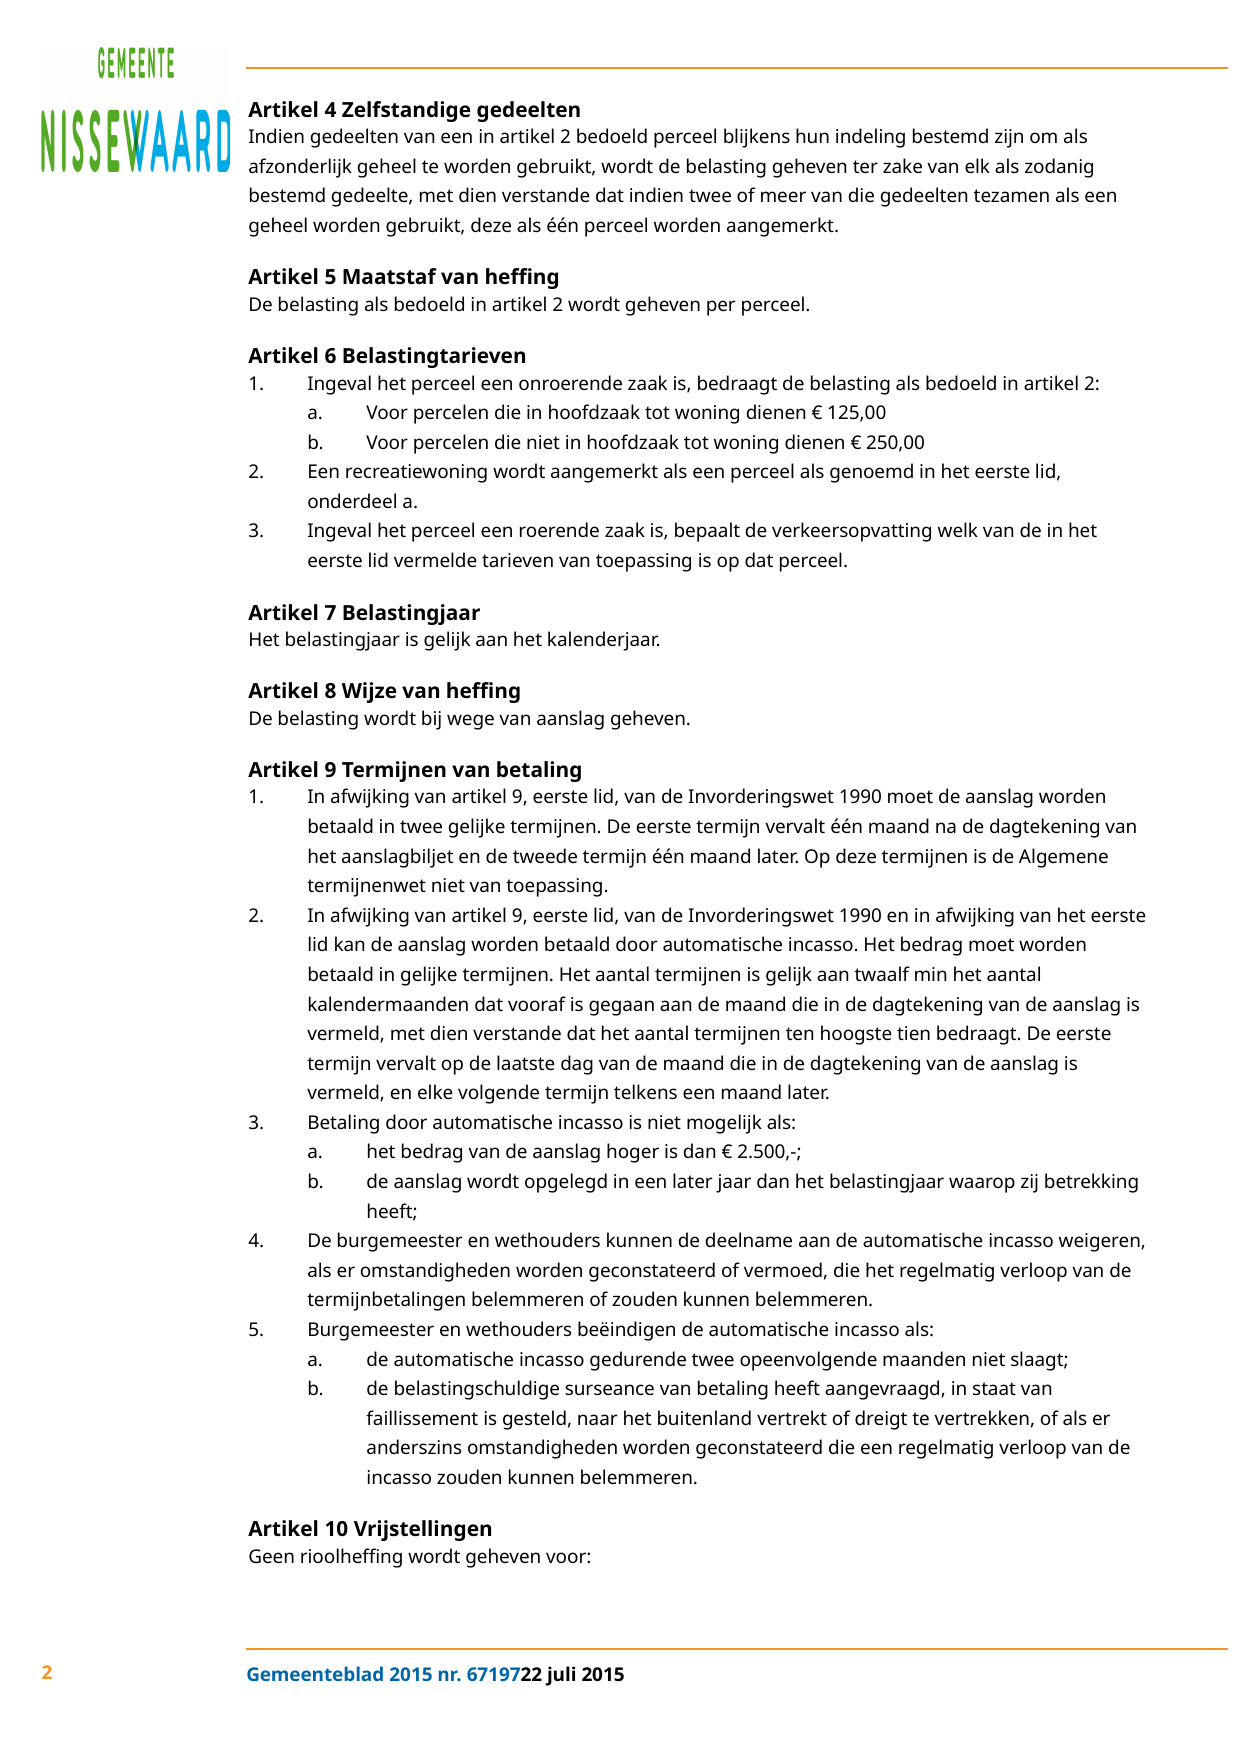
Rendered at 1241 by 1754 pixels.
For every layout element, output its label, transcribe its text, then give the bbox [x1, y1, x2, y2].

list Voor percelen die in hoofdzaak tot woning dienen € 125,00 [307, 399, 1152, 425]
list Betaling door automatische incasso is niet mogelijk als: [248, 1109, 1152, 1135]
text Artikel 8 Wijze van heffing [248, 676, 1152, 705]
list het bedrag van de aanslag hoger is dan € 2.500,-; [307, 1139, 1152, 1164]
text De belasting wordt bij wege van aanslag geheven. [248, 705, 1152, 731]
text Artikel 7 Belastingjaar [248, 598, 1152, 626]
list Een recreatiewoning wordt aangemerkt als een perceel als genoemd in het eerste lid, onderdeel a. [248, 458, 1152, 514]
picture [41, 47, 231, 172]
list De burgemeester en wethouders kunnen de deelname aan de automatische incasso weigeren, als er omstandigheden worden geconstateerd of vermoed, die het regelmatig verloop van de termijnbetalingen belemmeren of zouden kunnen belemmeren. [248, 1227, 1152, 1312]
text Artikel 10 Vrijstellingen [248, 1514, 1152, 1543]
list de automatische incasso gedurende twee opeenvolgende maanden niet slaagt; [307, 1346, 1152, 1372]
text Artikel 4 Zelfstandige gedeelten [248, 95, 1152, 123]
list In afwijking van artikel 9, eerste lid, van de Invorderingswet 1990 moet de aanslag worden betaald in twee gelijke termijnen. De eerste termijn vervalt één maand na de dagtekening van het aanslagbiljet en de tweede termijn één maand later. Op deze termijnen is de Algemene termijnenwet niet van toepassing. [248, 784, 1152, 898]
text Het belastingjaar is gelijk aan het kalenderjaar. [248, 626, 1152, 652]
picture [176, 157, 187, 172]
text Geen rioolheffing wordt geheven voor: [248, 1543, 1152, 1569]
list de aanslag wordt opgelegd in een later jaar dan het belastingjaar waarop zij betrekking heeft; [307, 1168, 1152, 1224]
picture [200, 151, 206, 172]
list Burgemeester en wethouders beëindigen de automatische incasso als: [248, 1316, 1152, 1342]
list Ingeval het perceel een roerende zaak is, bepaalt de verkeersopvatting welk van de in het eerste lid vermelde tarieven van toepassing is op dat perceel. [248, 518, 1152, 573]
picture [222, 122, 227, 160]
text Artikel 9 Termijnen van betaling [248, 755, 1152, 784]
text Artikel 6 Belastingtarieven [248, 341, 1152, 370]
list Voor percelen die niet in hoofdzaak tot woning dienen € 250,00 [307, 429, 1152, 454]
picture [201, 122, 206, 138]
list de belastingschuldige surseance van betaling heeft aangevraagd, in staat van faillissement is gesteld, naar het buitenland vertrekt of dreigt te vertrekken, of als er anderszins omstandigheden worden geconstateerd die een regelmatig verloop van de incasso zouden kunnen belemmeren. [307, 1375, 1152, 1490]
text De belasting als bedoeld in artikel 2 wordt geheven per perceel. [248, 291, 1152, 317]
picture [154, 157, 165, 172]
text Artikel 5 Maatstaf van heffing [248, 262, 1152, 291]
list Ingeval het perceel een onroerende zaak is, bedraagt de belasting als bedoeld in artikel 2: [248, 370, 1152, 395]
text Indien gedeelten van een in artikel 2 bedoeld perceel blijkens hun indeling bestemd zijn om als afzonderlijk geheel te worden gebruikt, wordt de belasting geheven ter zake van elk als zodanig bestemd gedeelte, met dien verstande dat indien twee of meer van die gedeelten tezamen als een geheel worden gebruikt, deze als één perceel worden aangemerkt. [248, 123, 1152, 238]
list In afwijking van artikel 9, eerste lid, van de Invorderingswet 1990 en in afwijking van het eerste lid kan de aanslag worden betaald door automatische incasso. Het bedrag moet worden betaald in gelijke termijnen. Het aantal termijnen is gelijk aan twaalf min het aantal kalendermaanden dat vooraf is gegaan aan de maand die in de dagtekening van de aanslag is vermeld, met dien verstande dat het aantal termijnen ten hoogste tien bedraagt. De eerste termijn vervalt op de laatste dag van de maand die in de dagtekening van de aanslag is vermeld, en elke volgende termijn telkens een maand later. [248, 902, 1152, 1105]
